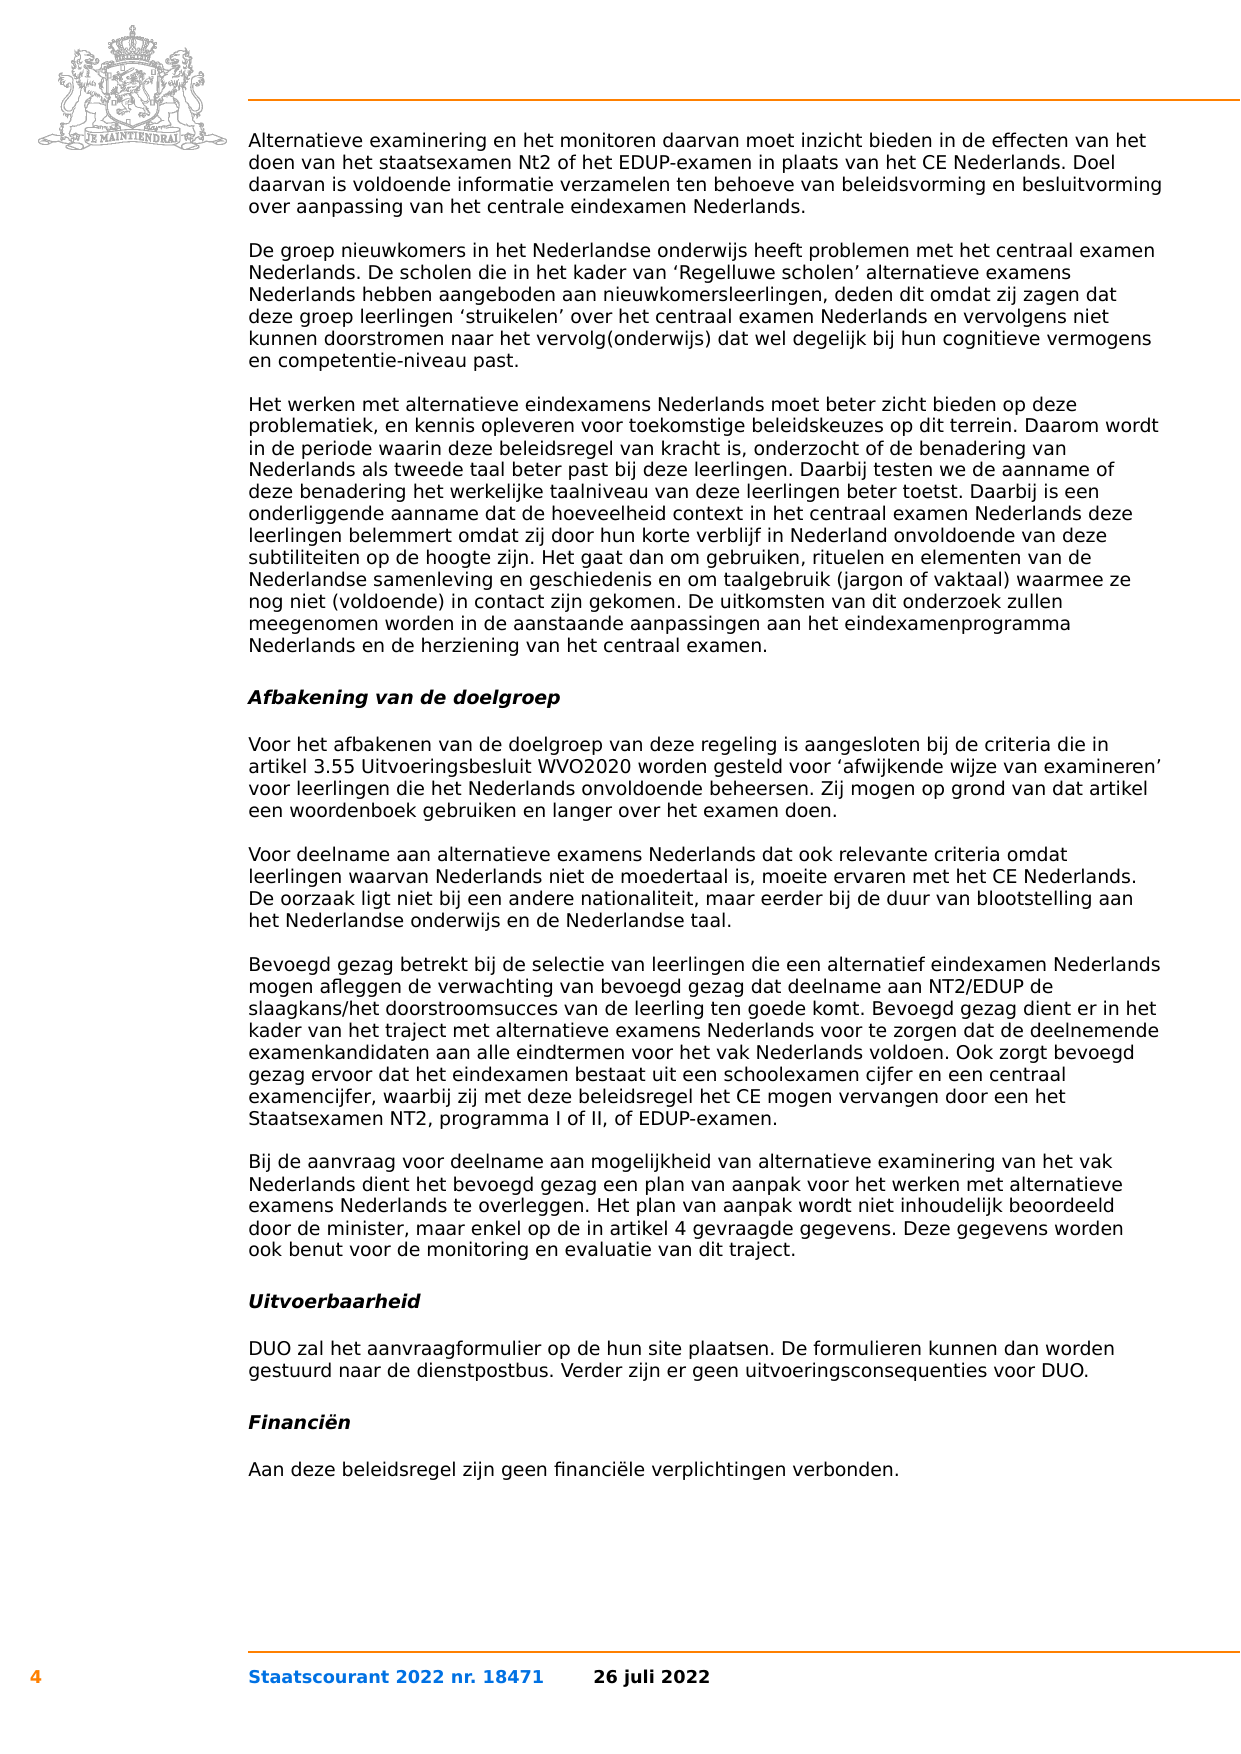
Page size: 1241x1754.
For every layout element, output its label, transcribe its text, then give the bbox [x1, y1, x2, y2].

text Het werken met alternatieve eindexamens Nederlands moet beter zicht bieden op deze problematiek, en kennis opleveren voor toekomstige beleidskeuzes op dit terrein. Daarom wordt in de periode waarin deze beleidsregel van kracht is, onderzocht of de benadering van Nederlands als tweede taal beter past bij deze leerlingen. Daarbij testen we de aanname of deze benadering het werkelijke taalniveau van deze leerlingen beter toetst. Daarbij is een onderliggende aanname dat de hoeveelheid context in het centraal examen Nederlands deze leerlingen belemmert omdat zij door hun korte verblijf in Nederland onvoldoende van deze subtiliteiten op de hoogte zijn. Het gaat dan om gebruiken, rituelen en elementen van de Nederlandse samenleving en geschiedenis en om taalgebruik (jargon of vaktaal) waarmee ze nog niet (voldoende) in contact zijn gekomen. De uitkomsten van dit onderzoek zullen meegenomen worden in de aanstaande aanpassingen aan het eindexamenprogramma Nederlands en de herziening van het centraal examen. [248, 393, 1163, 657]
subtitle Afbakening van de doelgroep [248, 687, 1163, 709]
text Alternatieve examinering en het monitoren daarvan moet inzicht bieden in de effecten van het doen van het staatsexamen Nt2 of het EDUP-examen in plaats van het CE Nederlands. Doel daarvan is voldoende informatie verzamelen ten behoeve van beleidsvorming en besluitvorming over aanpassing van het centrale eindexamen Nederlands. [248, 130, 1163, 218]
text Voor het afbakenen van de doelgroep van deze regeling is aangesloten bij de criteria die in artikel 3.55 Uitvoeringsbesluit WVO2020 worden gesteld voor ‘afwijkende wijze van examineren’ voor leerlingen die het Nederlands onvoldoende beheersen. Zij mogen op grond van dat artikel een woordenboek gebruiken en langer over het examen doen. [248, 734, 1163, 822]
picture [38, 25, 227, 150]
text Bevoegd gezag betrekt bij de selectie van leerlingen die een alternatief eindexamen Nederlands mogen afleggen de verwachting van bevoegd gezag dat deelname aan NT2/EDUP de slaagkans/het doorstroomsucces van de leerling ten goede komt. Bevoegd gezag dient er in het kader van het traject met alternatieve examens Nederlands voor te zorgen dat de deelnemende examenkandidaten aan alle eindtermen voor het vak Nederlands voldoen. Ook zorgt bevoegd gezag ervoor dat het eindexamen bestaat uit een schoolexamen cijfer en een centraal examencijfer, waarbij zij met deze beleidsregel het CE mogen vervangen door een het Staatsexamen NT2, programma I of II, of EDUP-examen. [248, 954, 1163, 1129]
text DUO zal het aanvraagformulier op de hun site plaatsen. De formulieren kunnen dan worden gestuurd naar de dienstpostbus. Verder zijn er geen uitvoeringsconsequenties voor DUO. [248, 1338, 1163, 1382]
text Voor deelname aan alternatieve examens Nederlands dat ook relevante criteria omdat leerlingen waarvan Nederlands niet de moedertaal is, moeite ervaren met het CE Nederlands. De oorzaak ligt niet bij een andere nationaliteit, maar eerder bij de duur van blootstelling aan het Nederlandse onderwijs en de Nederlandse taal. [248, 844, 1163, 932]
text Bij de aanvraag voor deelname aan mogelijkheid van alternatieve examinering van het vak Nederlands dient het bevoegd gezag een plan van aanpak voor het werken met alternatieve examens Nederlands te overleggen. Het plan van aanpak wordt niet inhoudelijk beoordeeld door de minister, maar enkel op de in artikel 4 gevraagde gegevens. Deze gegevens worden ook benut voor de monitoring en evaluatie van dit traject. [248, 1151, 1163, 1261]
text Aan deze beleidsregel zijn geen financiële verplichtingen verbonden. [248, 1459, 1163, 1481]
text De groep nieuwkomers in het Nederlandse onderwijs heeft problemen met het centraal examen Nederlands. De scholen die in het kader van ‘Regelluwe scholen’ alternatieve examens Nederlands hebben aangeboden aan nieuwkomersleerlingen, deden dit omdat zij zagen dat deze groep leerlingen ‘struikelen’ over het centraal examen Nederlands en vervolgens niet kunnen doorstromen naar het vervolg(onderwijs) dat wel degelijk bij hun cognitieve vermogens en competentie-niveau past. [248, 240, 1163, 372]
subtitle Uitvoerbaarheid [248, 1291, 1163, 1313]
subtitle Financiën [248, 1412, 1163, 1434]
